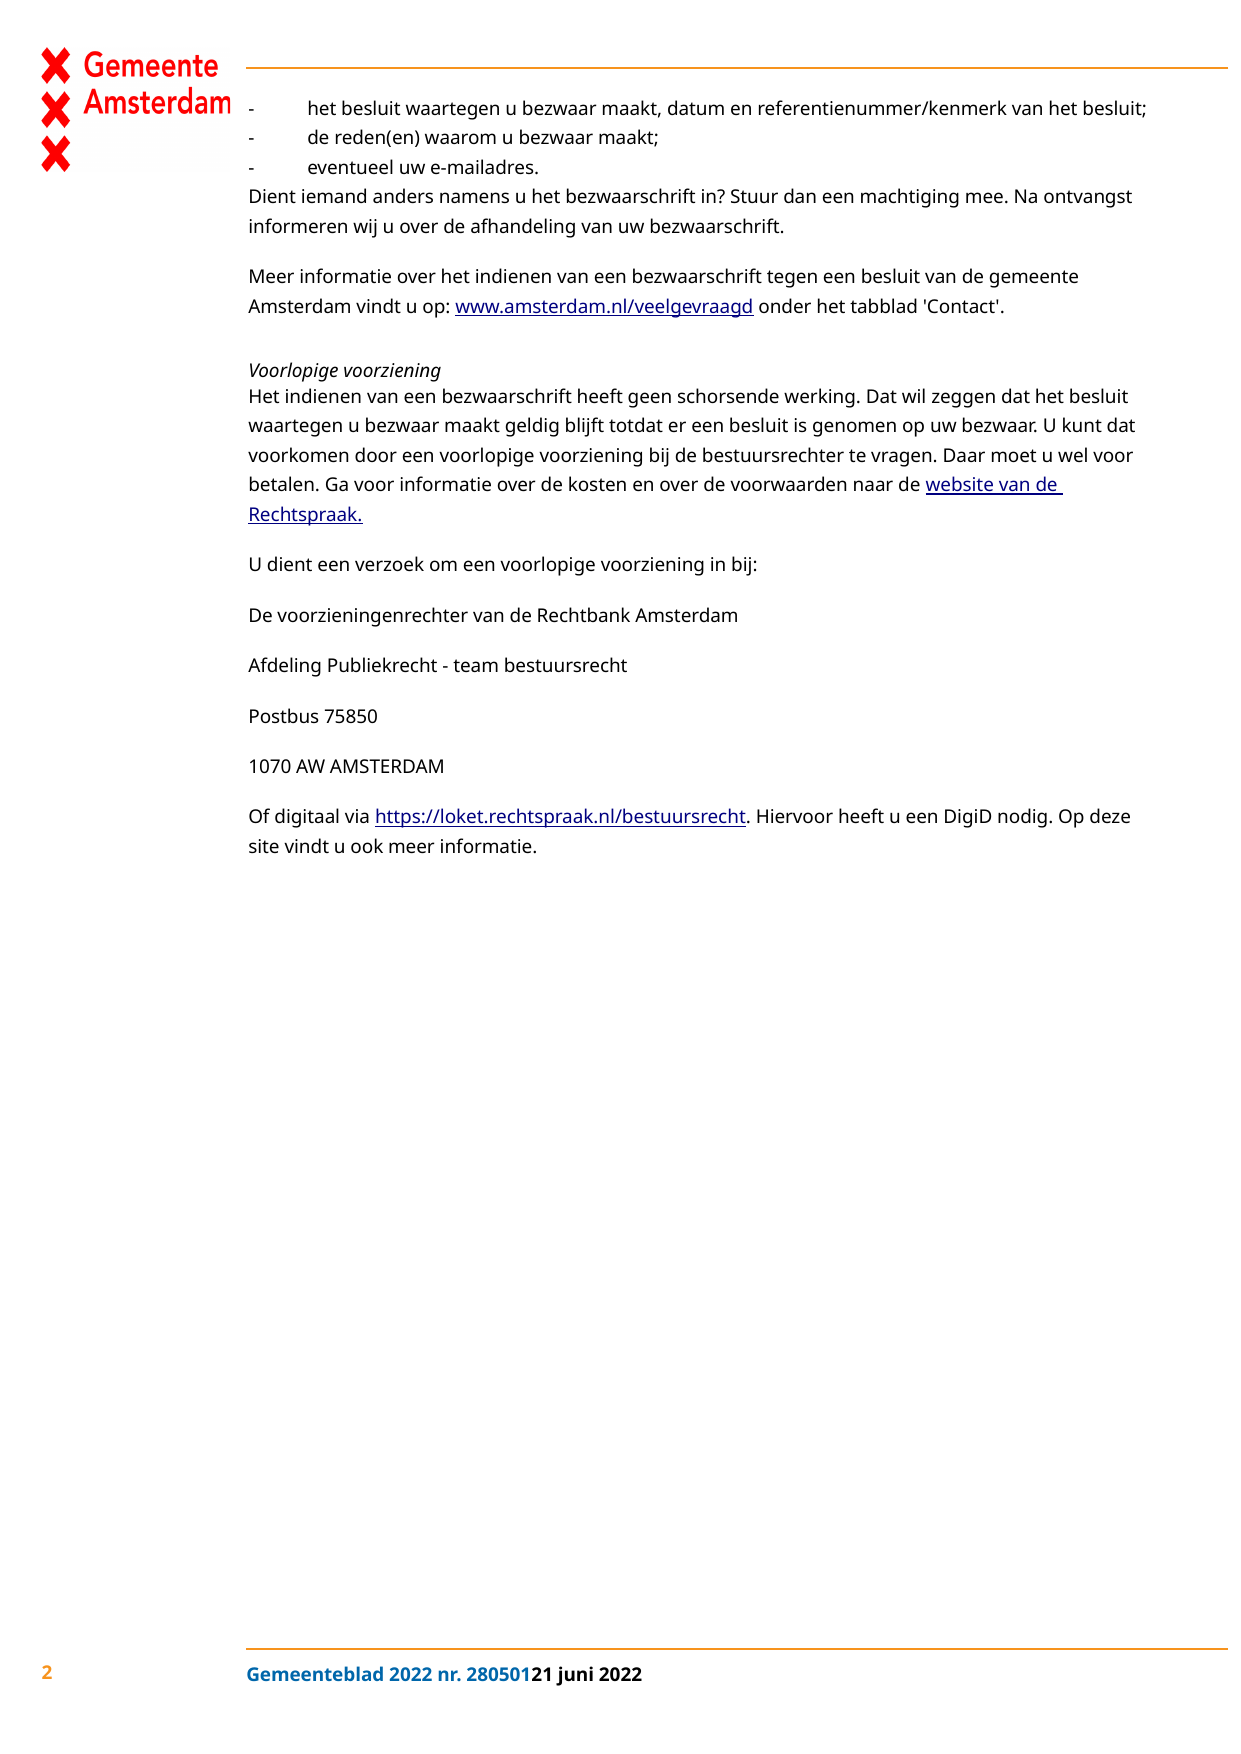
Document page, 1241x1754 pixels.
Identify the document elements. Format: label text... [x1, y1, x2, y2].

text Of digitaal via https://loket.rechtspraak.nl/bestuursrecht. Hiervoor heeft u een DigiD nodig. Op deze site vindt u ook meer informatie. [248, 804, 1152, 859]
text Dient iemand anders namens u het bezwaarschrift in? Stuur dan een machtiging mee. Na ontvangst informeren wij u over de afhandeling van uw bezwaarschrift. [248, 183, 1152, 239]
text De voorzieningenrechter van de Rechtbank Amsterdam [248, 602, 1152, 628]
text Afdeling Publiekrecht - team bestuursrecht [248, 652, 1152, 678]
text Postbus 75850 [248, 703, 1152, 728]
list het besluit waartegen u bezwaar maakt, datum en referentienummer/kenmerk van het besluit; [248, 95, 1152, 121]
list eventueel uw e-mailadres. [248, 154, 1152, 180]
text Het indienen van een bezwaarschrift heeft geen schorsende werking. Dat wil zeggen dat het besluit waartegen u bezwaar maakt geldig blijft totdat er een besluit is genomen op uw bezwaar. U kunt dat voorkomen door een voorlopige voorziening bij de bestuursrechter te vragen. Daar moet u wel voor betalen. Ga voor informatie over de kosten en over de voorwaarden naar de website van de Rechtspraak. [248, 383, 1152, 527]
text 1070 AW AMSTERDAM [248, 753, 1152, 779]
text Meer informatie over het indienen van een bezwaarschrift tegen een besluit van de gemeente Amsterdam vindt u op: www.amsterdam.nl/veelgevraagd onder het tabblad 'Contact'. [248, 263, 1152, 319]
list de reden(en) waarom u bezwaar maakt; [248, 124, 1152, 150]
picture [41, 47, 231, 172]
text U dient een verzoek om een voorlopige voorziening in bij: [248, 552, 1152, 577]
text Voorlopige voorziening [248, 357, 1152, 383]
